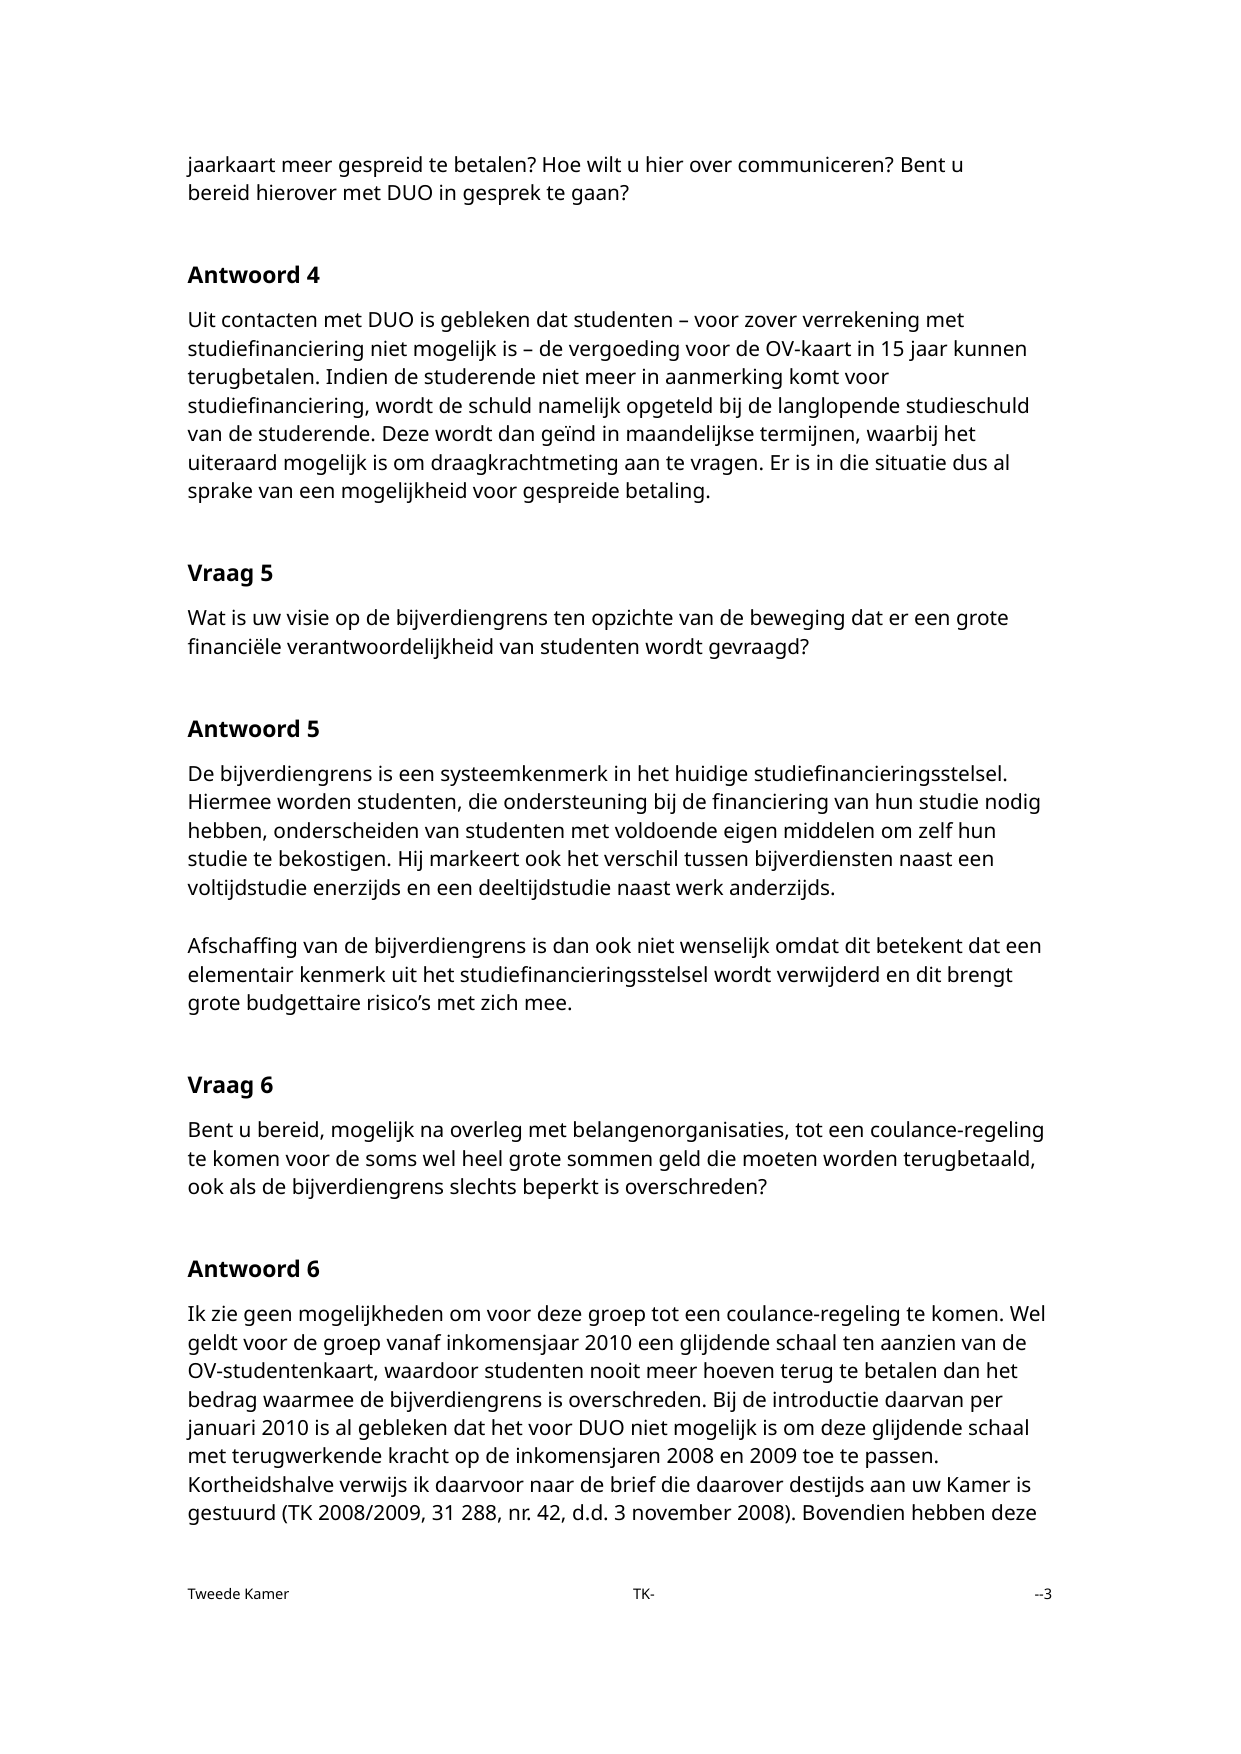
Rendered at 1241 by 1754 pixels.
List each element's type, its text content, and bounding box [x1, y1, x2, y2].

text Bent u bereid, mogelijk na overleg met belangenorganisaties, tot een coulance-regeling te komen voor de soms wel heel grote sommen geld die moeten worden terugbetaald, ook als de bijverdiengrens slechts beperkt is overschreden? [187, 1115, 1053, 1201]
text Afschaffing van de bijverdiengrens is dan ook niet wenselijk omdat dit betekent dat een elementair kenmerk uit het studiefinancieringsstelsel wordt verwijderd en dit brengt grote budgettaire risico’s met zich mee. [187, 931, 1053, 1017]
subtitle Antwoord 4 [187, 259, 1053, 291]
subtitle Antwoord 6 [187, 1253, 1053, 1284]
text Uit contacten met DUO is gebleken dat studenten – voor zover verrekening met studiefinanciering niet mogelijk is – de vergoeding voor de OV-kaart in 15 jaar kunnen terugbetalen. Indien de studerende niet meer in aanmerking komt voor studiefinanciering, wordt de schuld namelijk opgeteld bij de langlopende studieschuld van de studerende. Deze wordt dan geïnd in maandelijkse termijnen, waarbij het uiteraard mogelijk is om draagkrachtmeting aan te vragen. Er is in die situatie dus al sprake van een mogelijkheid voor gespreide betaling. [187, 306, 1053, 505]
text Wat is uw visie op de bijverdiengrens ten opzichte van de beweging dat er een grote financiële verantwoordelijkheid van studenten wordt gevraagd? [187, 603, 1053, 660]
subtitle Vraag 5 [187, 557, 1053, 588]
subtitle Vraag 6 [187, 1069, 1053, 1100]
subtitle Antwoord 5 [187, 713, 1053, 744]
text De bijverdiengrens is een systeemkenmerk in het huidige studiefinancieringsstelsel. Hiermee worden studenten, die ondersteuning bij de financiering van hun studie nodig hebben, onderscheiden van studenten met voldoende eigen middelen om zelf hun studie te bekostigen. Hij markeert ook het verschil tussen bijverdiensten naast een voltijdstudie enerzijds en een deeltijdstudie naast werk anderzijds. [187, 759, 1053, 901]
text jaarkaart meer gespreid te betalen? Hoe wilt u hier over communiceren? Bent u bereid hierover met DUO in gesprek te gaan? [187, 150, 1053, 207]
text Ik zie geen mogelijkheden om voor deze groep tot een coulance-regeling te komen. Wel geldt voor de groep vanaf inkomensjaar 2010 een glijdende schaal ten aanzien van de OV-studentenkaart, waardoor studenten nooit meer hoeven terug te betalen dan het bedrag waarmee de bijverdiengrens is overschreden. Bij de introductie daarvan per januari 2010 is al gebleken dat het voor DUO niet mogelijk is om deze glijdende schaal met terugwerkende kracht op de inkomensjaren 2008 en 2009 toe te passen. Kortheidshalve verwijs ik daarvoor naar de brief die daarover destijds aan uw Kamer is gestuurd (TK 2008/2009, 31 288, nr. 42, d.d. 3 november 2008). Bovendien hebben deze [187, 1299, 1053, 1527]
